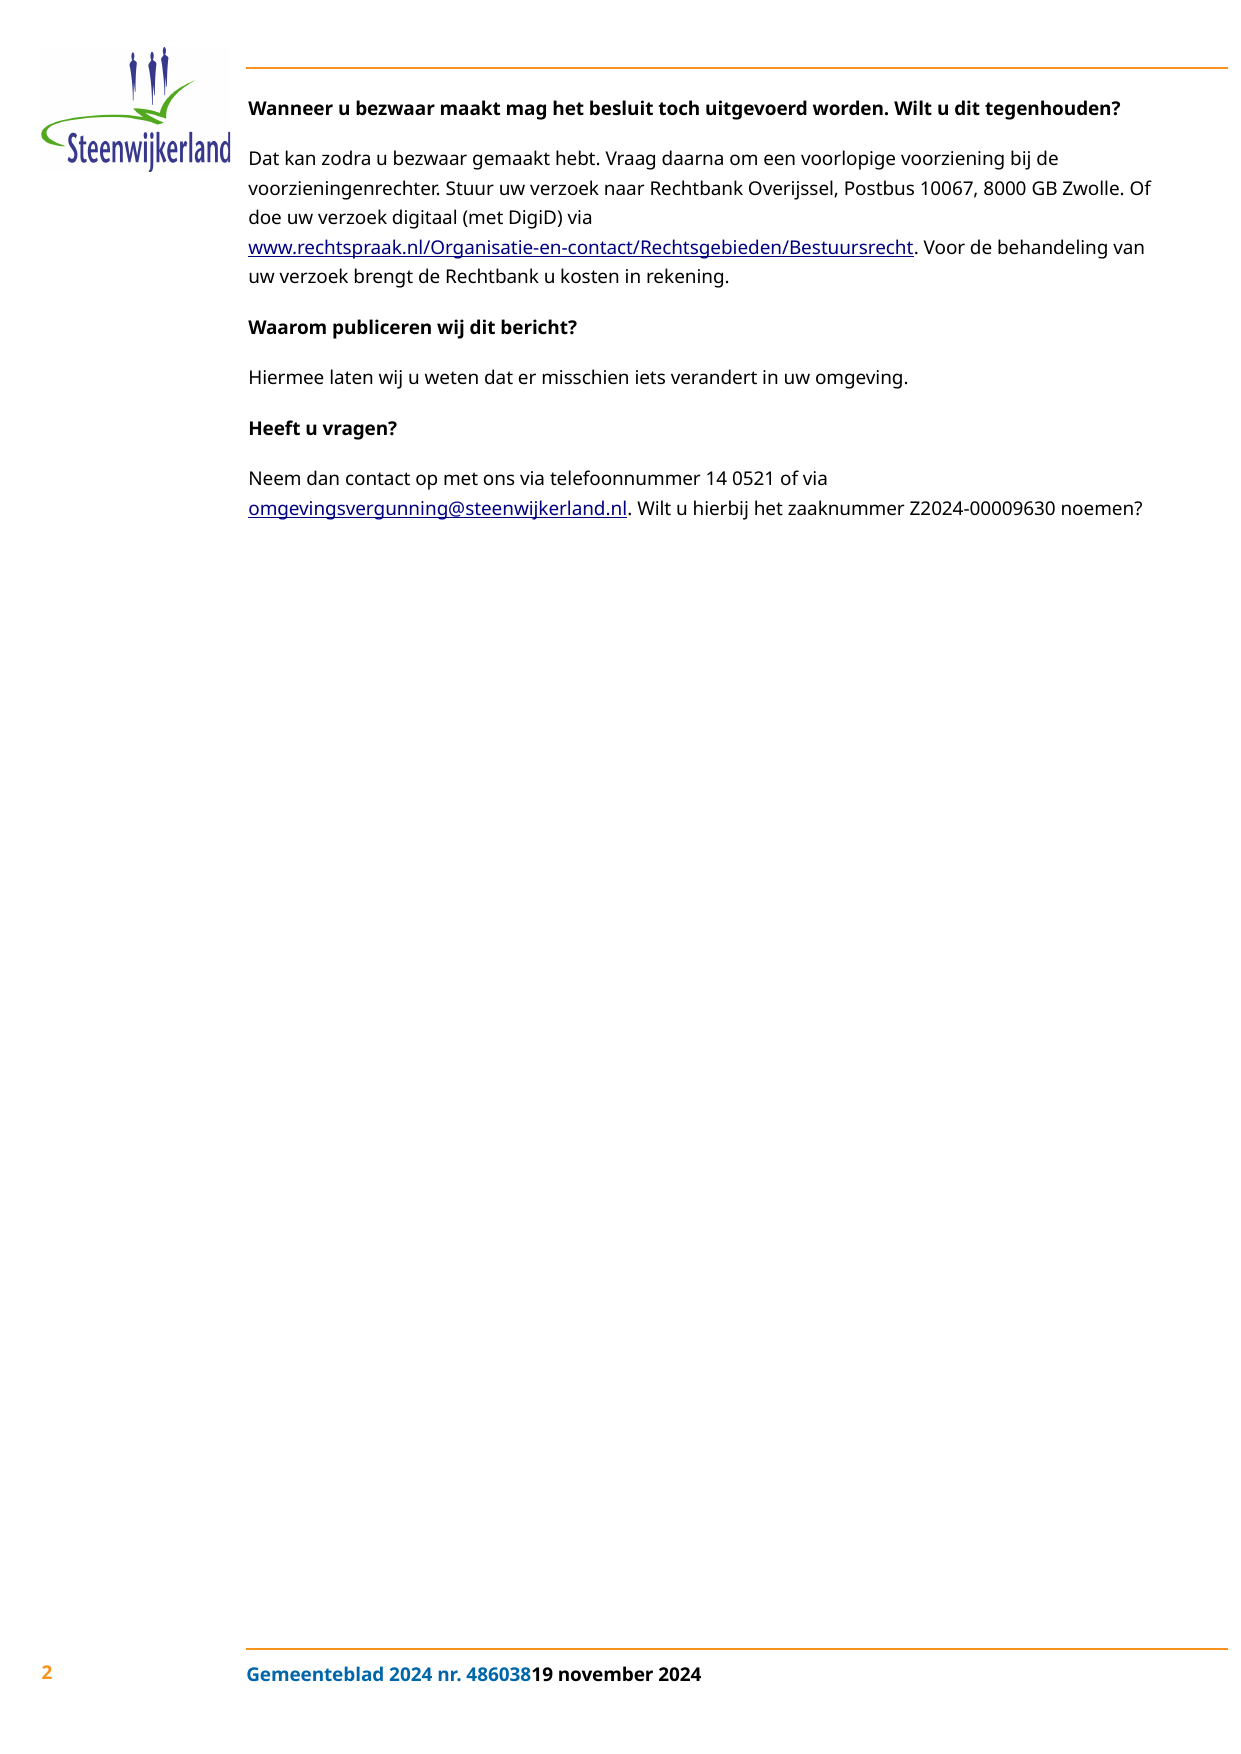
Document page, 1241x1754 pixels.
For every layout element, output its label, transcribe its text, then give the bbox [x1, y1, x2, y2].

text Waarom publiceren wij dit bericht? [248, 314, 1152, 340]
text Hiermee laten wij u weten dat er misschien iets verandert in uw omgeving. [248, 364, 1152, 390]
text Wanneer u bezwaar maakt mag het besluit toch uitgevoerd worden. Wilt u dit tegenhouden? [248, 95, 1152, 121]
text Neem dan contact op met ons via telefoonnummer 14 0521 of via omgevingsvergunning@steenwijkerland.nl. Wilt u hierbij het zaaknummer Z2024-00009630 noemen? [248, 465, 1152, 521]
text Heeft u vragen? [248, 415, 1152, 441]
picture [41, 47, 231, 172]
text Dat kan zodra u bezwaar gemaakt hebt. Vraag daarna om een voorlopige voorziening bij de voorzieningenrechter. Stuur uw verzoek naar Rechtbank Overijssel, Postbus 10067, 8000 GB Zwolle. Of doe uw verzoek digitaal (met DigiD) via www.rechtspraak.nl/Organisatie-en-contact/Rechtsgebieden/Bestuursrecht. Voor de behandeling van uw verzoek brengt de Rechtbank u kosten in rekening. [248, 145, 1152, 289]
